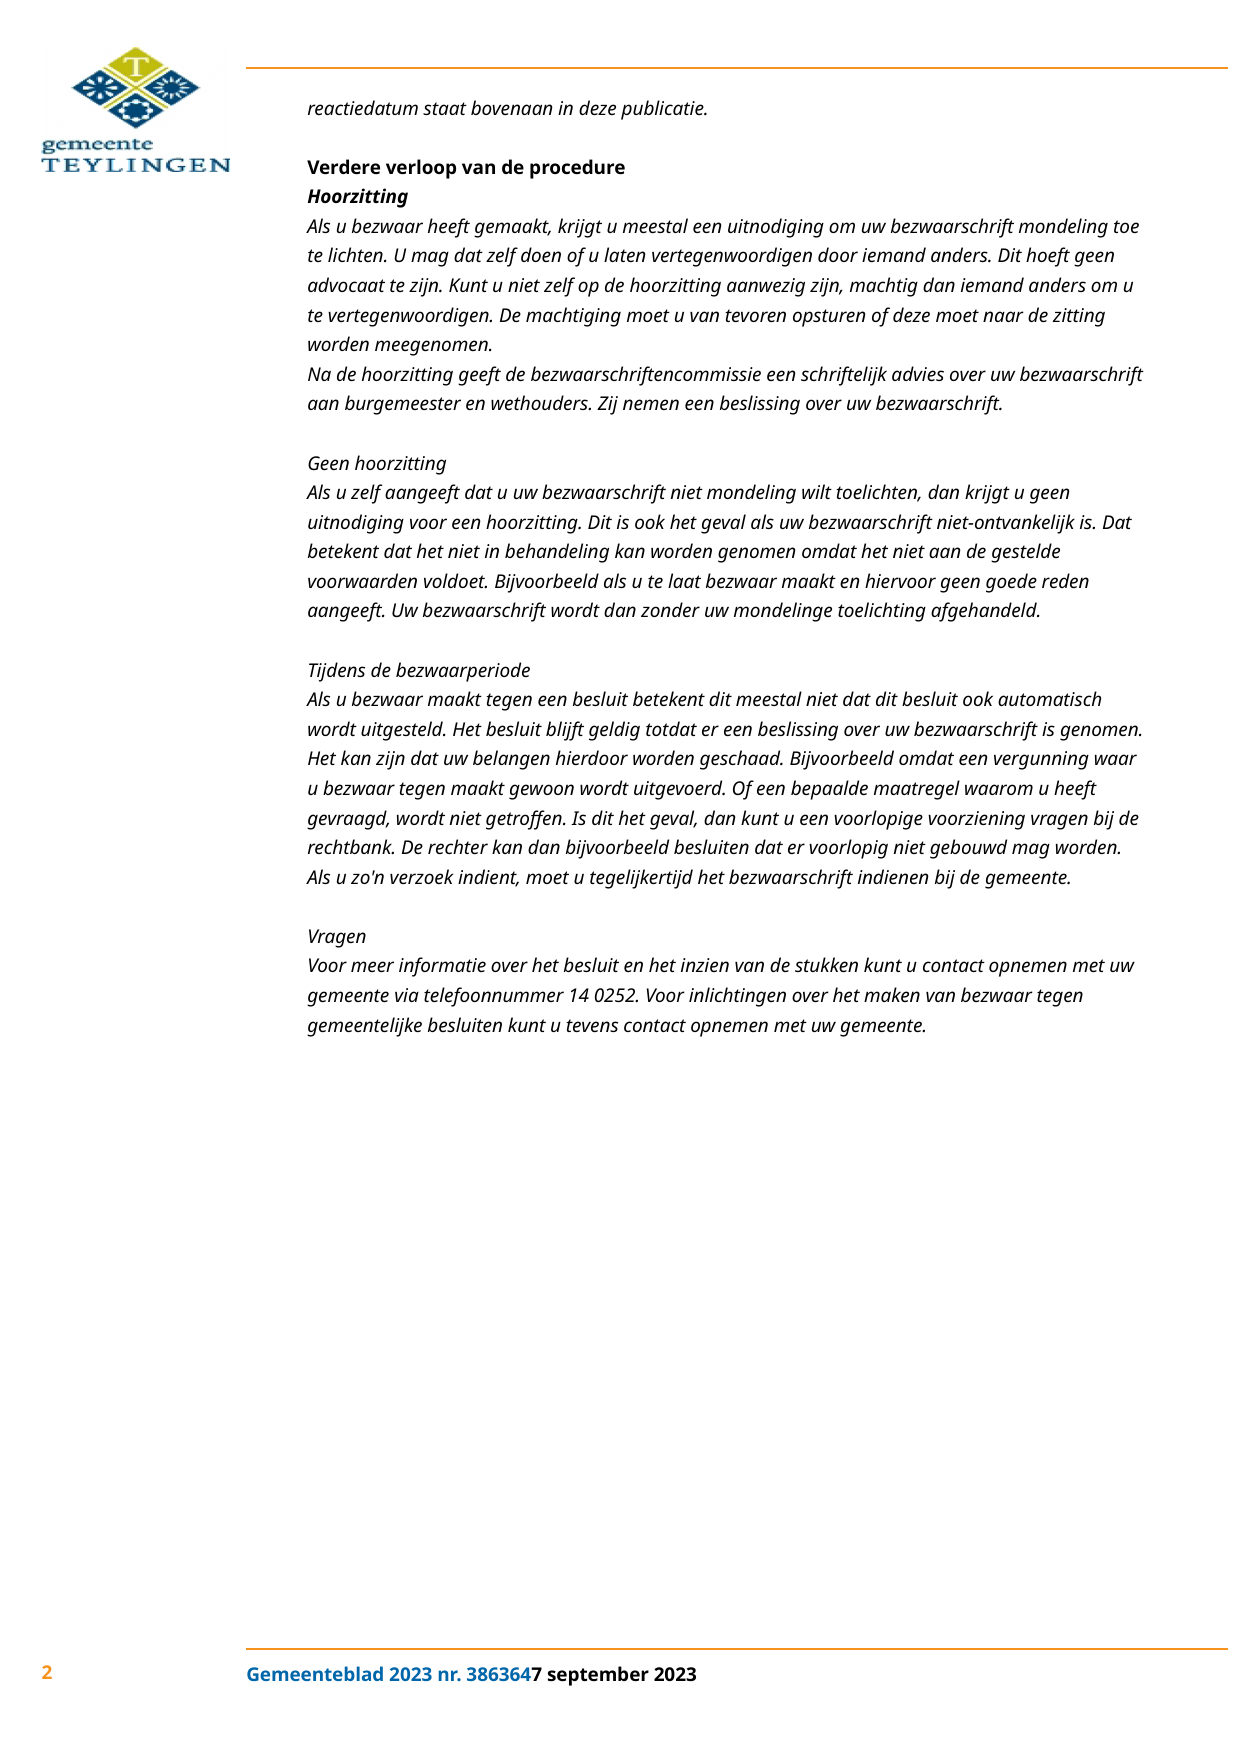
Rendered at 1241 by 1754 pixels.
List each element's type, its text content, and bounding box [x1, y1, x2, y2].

list reactiedatum staat bovenaan in deze publicatie. [248, 95, 1152, 121]
list Tijdens de bezwaarperiode [248, 657, 1152, 683]
picture [41, 47, 231, 172]
list Hoorzitting [248, 183, 1152, 209]
list Verdere verloop van de procedure [248, 154, 1152, 180]
list Geen hoorzitting [248, 450, 1152, 476]
list Als u zelf aangeeft dat u uw bezwaarschrift niet mondeling wilt toelichten, dan krijgt u geen uitnodiging voor een hoorzitting. Dit is ook het geval als uw bezwaarschrift niet-ontvankelijk is. Dat betekent dat het niet in behandeling kan worden genomen omdat het niet aan de gestelde voorwaarden voldoet. Bijvoorbeeld als u te laat bezwaar maakt en hiervoor geen goede reden aangeeft. Uw bezwaarschrift wordt dan zonder uw mondelinge toelichting afgehandeld. [248, 479, 1152, 623]
list Als u bezwaar heeft gemaakt, krijgt u meestal een uitnodiging om uw bezwaarschrift mondeling toe te lichten. U mag dat zelf doen of u laten vertegenwoordigen door iemand anders. Dit hoeft geen advocaat te zijn. Kunt u niet zelf op de hoorzitting aanwezig zijn, machtig dan iemand anders om u te vertegenwoordigen. De machtiging moet u van tevoren opsturen of deze moet naar de zitting worden meegenomen. [248, 213, 1152, 357]
list Als u bezwaar maakt tegen een besluit betekent dit meestal niet dat dit besluit ook automatisch wordt uitgesteld. Het besluit blijft geldig totdat er een beslissing over uw bezwaarschrift is genomen. Het kan zijn dat uw belangen hierdoor worden geschaad. Bijvoorbeeld omdat een vergunning waar u bezwaar tegen maakt gewoon wordt uitgevoerd. Of een bepaalde maatregel waarom u heeft gevraagd, wordt niet getroffen. Is dit het geval, dan kunt u een voorlopige voorziening vragen bij de rechtbank. De rechter kan dan bijvoorbeeld besluiten dat er voorlopig niet gebouwd mag worden. Als u zo'n verzoek indient, moet u tegelijkertijd het bezwaarschrift indienen bij de gemeente. [248, 686, 1152, 890]
list Vragen [248, 923, 1152, 949]
list Voor meer informatie over het besluit en het inzien van de stukken kunt u contact opnemen met uw gemeente via telefoonnummer 14 0252. Voor inlichtingen over het maken van bezwaar tegen gemeentelijke besluiten kunt u tevens contact opnemen met uw gemeente. [248, 953, 1152, 1038]
list Na de hoorzitting geeft de bezwaarschriftencommissie een schriftelijk advies over uw bezwaarschrift aan burgemeester en wethouders. Zij nemen een beslissing over uw bezwaarschrift. [248, 361, 1152, 416]
